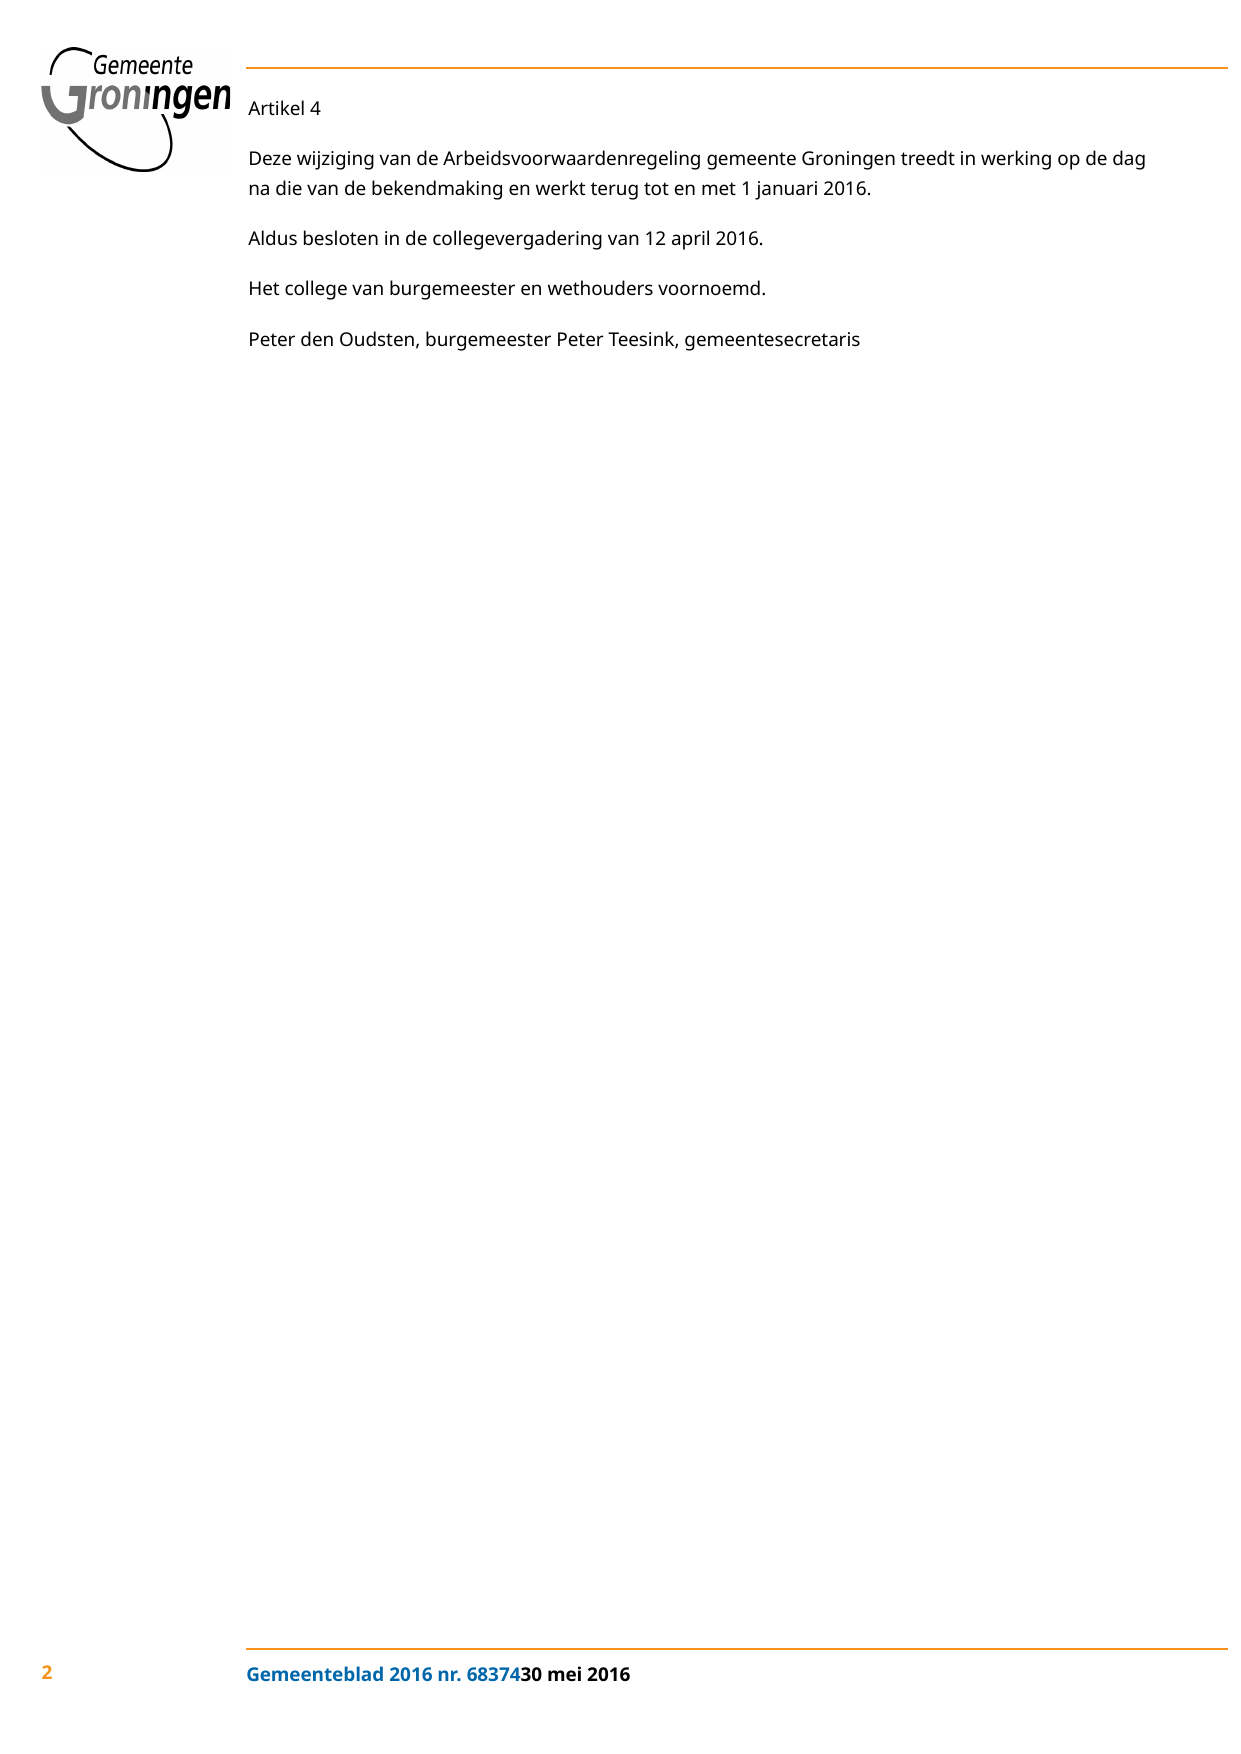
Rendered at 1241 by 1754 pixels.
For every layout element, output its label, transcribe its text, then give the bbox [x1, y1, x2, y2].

picture [41, 47, 231, 172]
text Aldus besloten in de collegevergadering van 12 april 2016. [248, 225, 1152, 251]
text Peter den Oudsten, burgemeester Peter Teesink, gemeentesecretaris [248, 326, 1152, 352]
text Artikel 4 [248, 95, 1152, 121]
text Het college van burgemeester en wethouders voornoemd. [248, 276, 1152, 301]
text Deze wijziging van de Arbeidsvoorwaardenregeling gemeente Groningen treedt in werking op de dag na die van de bekendmaking en werkt terug tot en met 1 januari 2016. [248, 145, 1152, 201]
